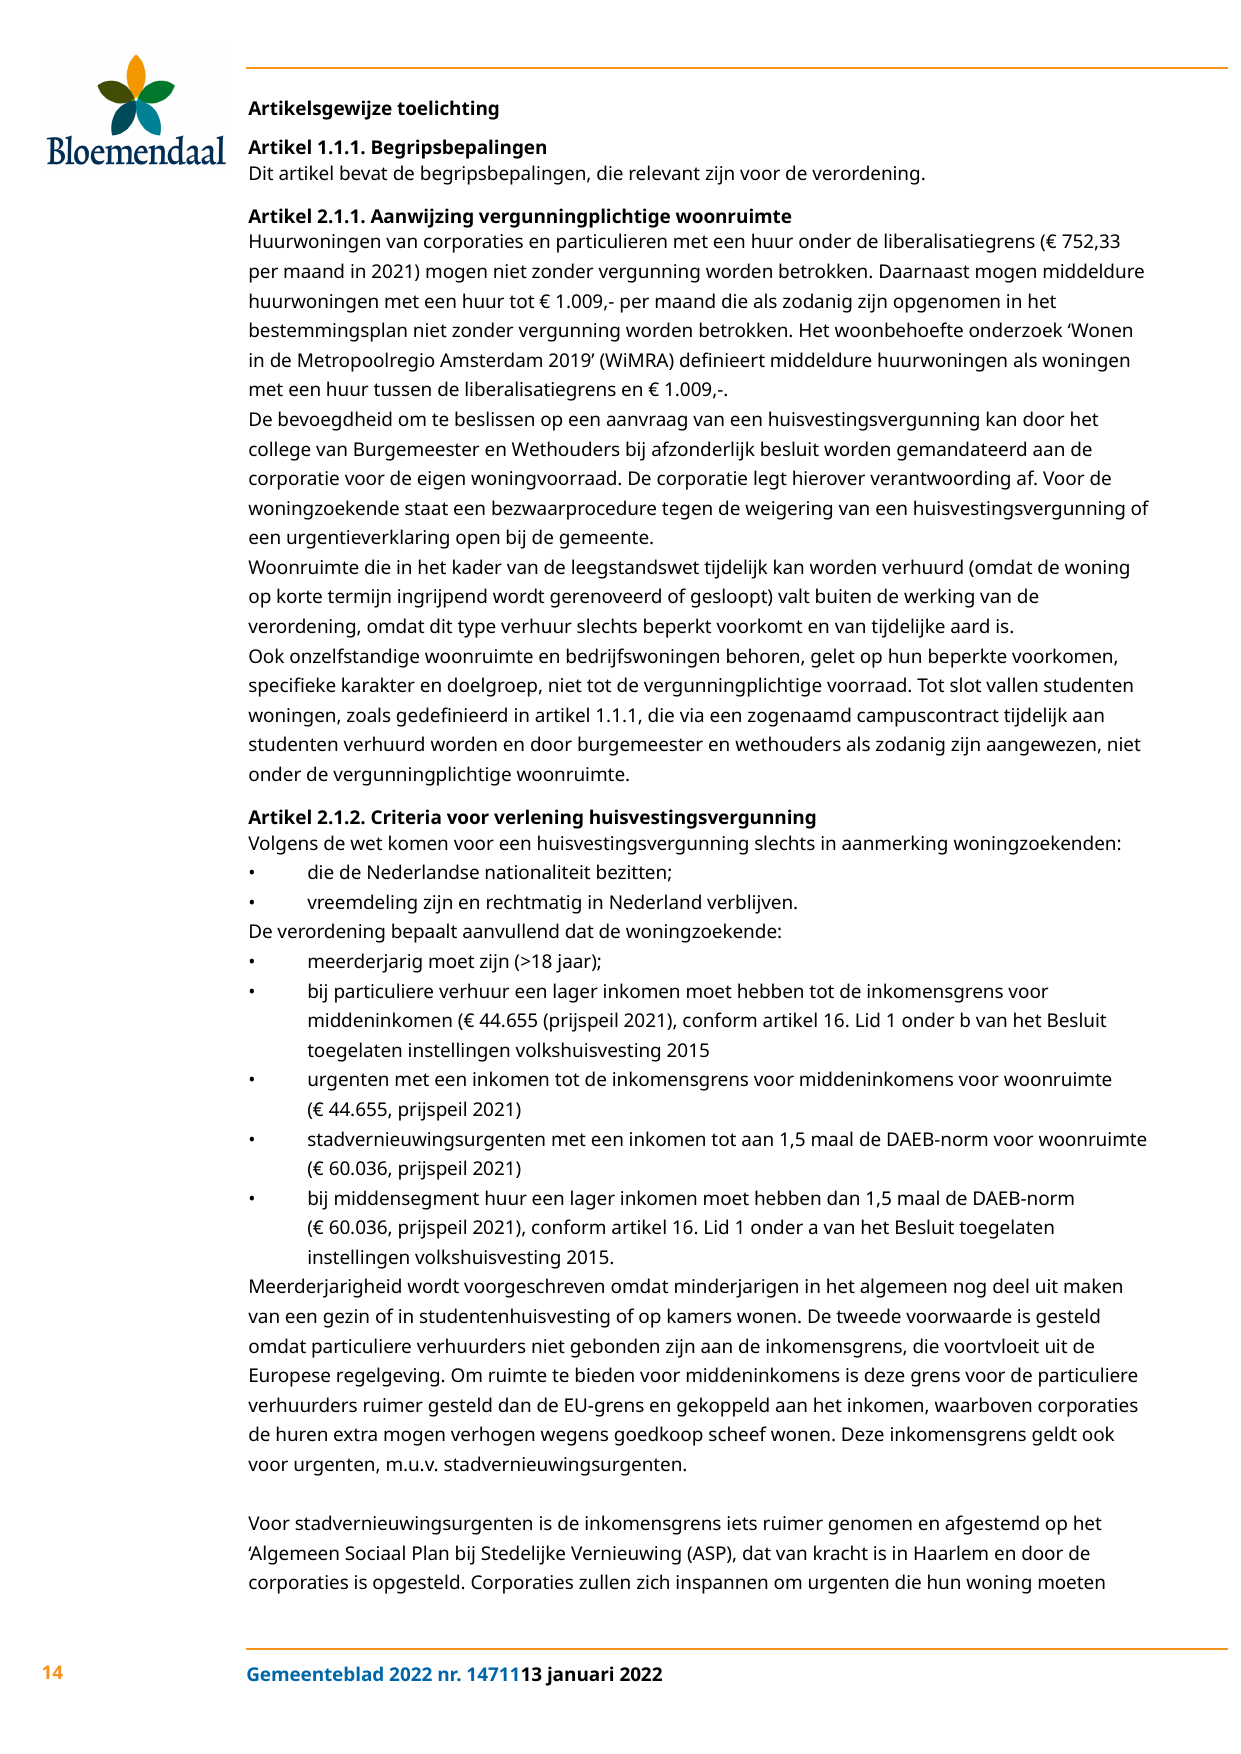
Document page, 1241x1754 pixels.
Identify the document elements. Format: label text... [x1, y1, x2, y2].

text Meerderjarigheid wordt voorgeschreven omdat minderjarigen in het algemeen nog deel uit maken van een gezin of in studentenhuisvesting of op kamers wonen. De tweede voorwaarde is gesteld omdat particuliere verhuurders niet gebonden zijn aan de inkomensgrens, die voortvloeit uit de Europese regelgeving. Om ruimte te bieden voor middeninkomens is deze grens voor de particuliere verhuurders ruimer gesteld dan de EU-grens en gekoppeld aan het inkomen, waarboven corporaties de huren extra mogen verhogen wegens goedkoop scheef wonen. Deze inkomensgrens geldt ook voor urgenten, m.u.v. stadvernieuwingsurgenten. [248, 1274, 1152, 1477]
text De verordening bepaalt aanvullend dat de woningzoekende: [248, 919, 1152, 944]
list bij particuliere verhuur een lager inkomen moet hebben tot de inkomensgrens voor middeninkomen (€ 44.655 (prijspeil 2021), conform artikel 16. Lid 1 onder b van het Besluit toegelaten instellingen volkshuisvesting 2015 [248, 978, 1152, 1063]
text Woonruimte die in het kader van de leegstandswet tijdelijk kan worden verhuurd (omdat de woning op korte termijn ingrijpend wordt gerenoveerd of gesloopt) valt buiten de werking van de verordening, omdat dit type verhuur slechts beperkt voorkomt en van tijdelijke aard is. [248, 554, 1152, 639]
text Artikel 2.1.2. Criteria voor verlening huisvestingsvergunning [248, 804, 1152, 830]
list vreemdeling zijn en rechtmatig in Nederland verblijven. [248, 889, 1152, 915]
text Huurwoningen van corporaties en particulieren met een huur onder de liberalisatiegrens (€ 752,33 per maand in 2021) mogen niet zonder vergunning worden betrokken. Daarnaast mogen middeldure huurwoningen met een huur tot € 1.009,- per maand die als zodanig zijn opgenomen in het bestemmingsplan niet zonder vergunning worden betrokken. Het woonbehoefte onderzoek ‘Wonen in de Metropoolregio Amsterdam 2019’ (WiMRA) definieert middeldure huurwoningen als woningen met een huur tussen de liberalisatiegrens en € 1.009,-. [248, 229, 1152, 402]
text Ook onzelfstandige woonruimte en bedrijfswoningen behoren, gelet op hun beperkte voorkomen, specifieke karakter en doelgroep, niet tot de vergunningplichtige voorraad. Tot slot vallen studenten woningen, zoals gedefinieerd in artikel 1.1.1, die via een zogenaamd campuscontract tijdelijk aan studenten verhuurd worden en door burgemeester en wethouders als zodanig zijn aangewezen, niet onder de vergunningplichtige woonruimte. [248, 643, 1152, 787]
text De bevoegdheid om te beslissen op een aanvraag van een huisvestingsvergunning kan door het college van Burgemeester en Wethouders bij afzonderlijk besluit worden gemandateerd aan de corporatie voor de eigen woningvoorraad. De corporatie legt hierover verantwoording af. Voor de woningzoekende staat een bezwaarprocedure tegen de weigering van een huisvestingsvergunning of een urgentieverklaring open bij de gemeente. [248, 406, 1152, 550]
list bij middensegment huur een lager inkomen moet hebben dan 1,5 maal de DAEB-norm (€ 60.036, prijspeil 2021), conform artikel 16. Lid 1 onder a van het Besluit toegelaten instellingen volkshuisvesting 2015. [248, 1185, 1152, 1270]
text Volgens de wet komen voor een huisvestingsvergunning slechts in aanmerking woningzoekenden: [248, 830, 1152, 856]
text Artikelsgewijze toelichting [248, 95, 1152, 121]
list die de Nederlandse nationaliteit bezitten; [248, 859, 1152, 885]
text Artikel 1.1.1. Begripsbepalingen [248, 134, 1152, 160]
picture [41, 47, 231, 172]
text Voor stadvernieuwingsurgenten is de inkomensgrens iets ruimer genomen en afgestemd op het ‘Algemeen Sociaal Plan bij Stedelijke Vernieuwing (ASP), dat van kracht is in Haarlem en door de corporaties is opgesteld. Corporaties zullen zich inspannen om urgenten die hun woning moeten [248, 1510, 1152, 1595]
text Artikel 2.1.1. Aanwijzing vergunningplichtige woonruimte [248, 203, 1152, 229]
list stadvernieuwingsurgenten met een inkomen tot aan 1,5 maal de DAEB-norm voor woonruimte (€ 60.036, prijspeil 2021) [248, 1126, 1152, 1181]
list meerderjarig moet zijn (>18 jaar); [248, 948, 1152, 974]
list urgenten met een inkomen tot de inkomensgrens voor middeninkomens voor woonruimte (€ 44.655, prijspeil 2021) [248, 1067, 1152, 1122]
text Dit artikel bevat de begripsbepalingen, die relevant zijn voor de verordening. [248, 160, 1152, 186]
